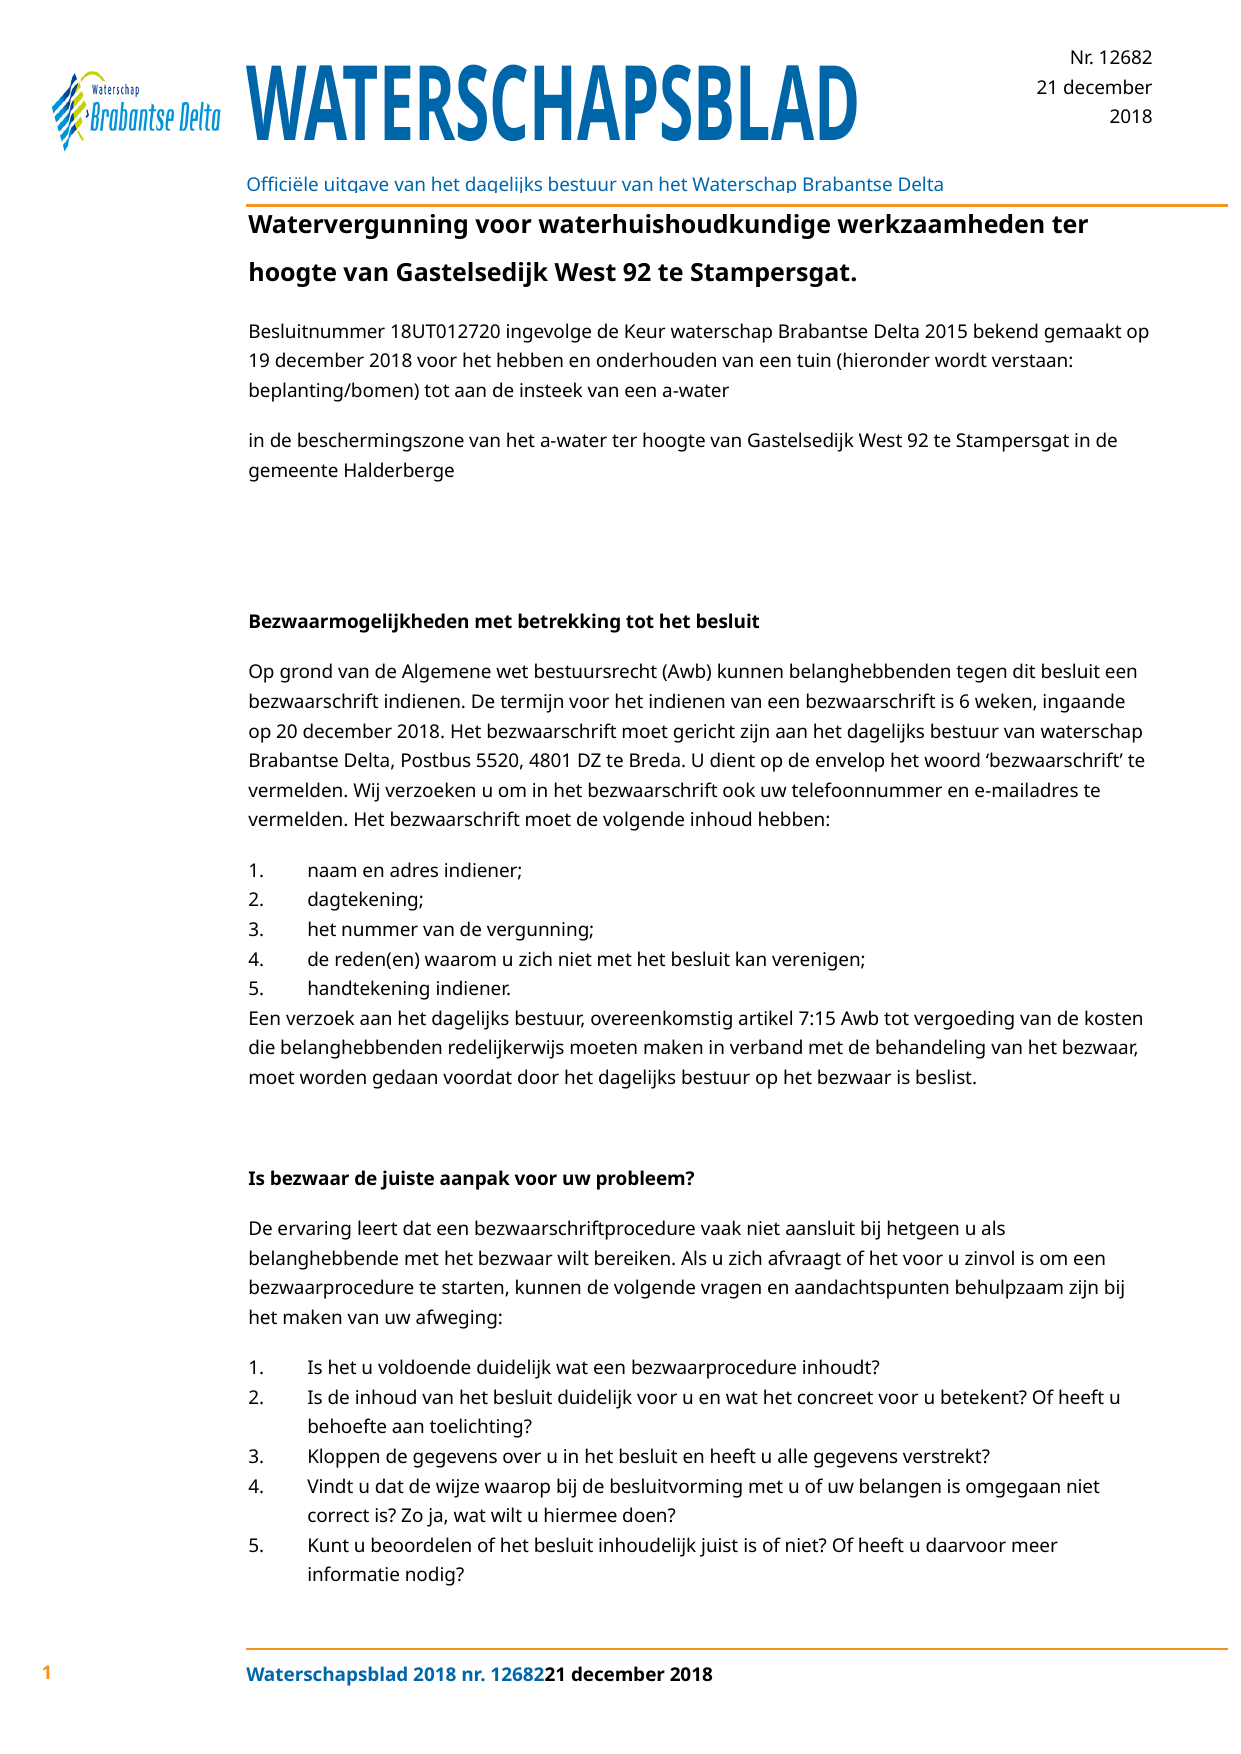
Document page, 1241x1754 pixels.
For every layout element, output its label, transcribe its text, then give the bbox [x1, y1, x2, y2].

text Besluitnummer 18UT012720 ingevolge de Keur waterschap Brabantse Delta 2015 bekend gemaakt op 19 december 2018 voor het hebben en onderhouden van een tuin (hieronder wordt verstaan: beplanting/bomen) tot aan de insteek van een a-water [248, 318, 1152, 403]
list Is de inhoud van het besluit duidelijk voor u en wat het concreet voor u betekent? Of heeft u behoefte aan toelichting? [248, 1384, 1152, 1439]
list Vindt u dat de wijze waarop bij de besluitvorming met u of uw belangen is omgegaan niet correct is? Zo ja, wat wilt u hiermee doen? [248, 1473, 1152, 1528]
list handtekening indiener. [248, 975, 1152, 1001]
text Een verzoek aan het dagelijks bestuur, overeenkomstig artikel 7:15 Awb tot vergoeding van de kosten die belanghebbenden redelijkerwijs moeten maken in verband met de behandeling van het bezwaar, moet worden gedaan voordat door het dagelijks bestuur op het bezwaar is beslist. [248, 1005, 1152, 1090]
list naam en adres indiener; [248, 857, 1152, 883]
list het nummer van de vergunning; [248, 916, 1152, 942]
list Is het u voldoende duidelijk wat een bezwaarprocedure inhoudt? [248, 1354, 1152, 1380]
text Is bezwaar de juiste aanpak voor uw probleem? [248, 1165, 1152, 1191]
text Op grond van de Algemene wet bestuursrecht (Awb) kunnen belanghebbenden tegen dit besluit een bezwaarschrift indienen. De termijn voor het indienen van een bezwaarschrift is 6 weken, ingaande op 20 december 2018. Het bezwaarschrift moet gericht zijn aan het dagelijks bestuur van waterschap Brabantse Delta, Postbus 5520, 4801 DZ te Breda. U dient op de envelop het woord ‘bezwaarschrift’ te vermelden. Wij verzoeken u om in het bezwaarschrift ook uw telefoonnummer en e‑mailadres te vermelden. Het bezwaarschrift moet de volgende inhoud hebben: [248, 659, 1152, 832]
list de reden(en) waarom u zich niet met het besluit kan verenigen; [248, 946, 1152, 972]
text Bezwaarmogelijkheden met betrekking tot het besluit [248, 608, 1152, 634]
text in de beschermingszone van het a-water ter hoogte van Gastelsedijk West 92 te Stampersgat in de gemeente Halderberge [248, 427, 1152, 483]
picture [41, 47, 231, 172]
list dagtekening; [248, 887, 1152, 912]
text Watervergunning voor waterhuishoudkundige werkzaamheden ter hoogte van Gastelsedijk West 92 te Stampersgat. [248, 207, 1152, 288]
list Kloppen de gegevens over u in het besluit en heeft u alle gegevens verstrekt? [248, 1443, 1152, 1469]
text De ervaring leert dat een bezwaarschriftprocedure vaak niet aansluit bij hetgeen u als belanghebbende met het bezwaar wilt bereiken. Als u zich afvraagt of het voor u zinvol is om een bezwaarprocedure te starten, kunnen de volgende vragen en aandachtspunten behulpzaam zijn bij het maken van uw afweging: [248, 1215, 1152, 1330]
list Kunt u beoordelen of het besluit inhoudelijk juist is of niet? Of heeft u daarvoor meer informatie nodig? [248, 1532, 1152, 1587]
